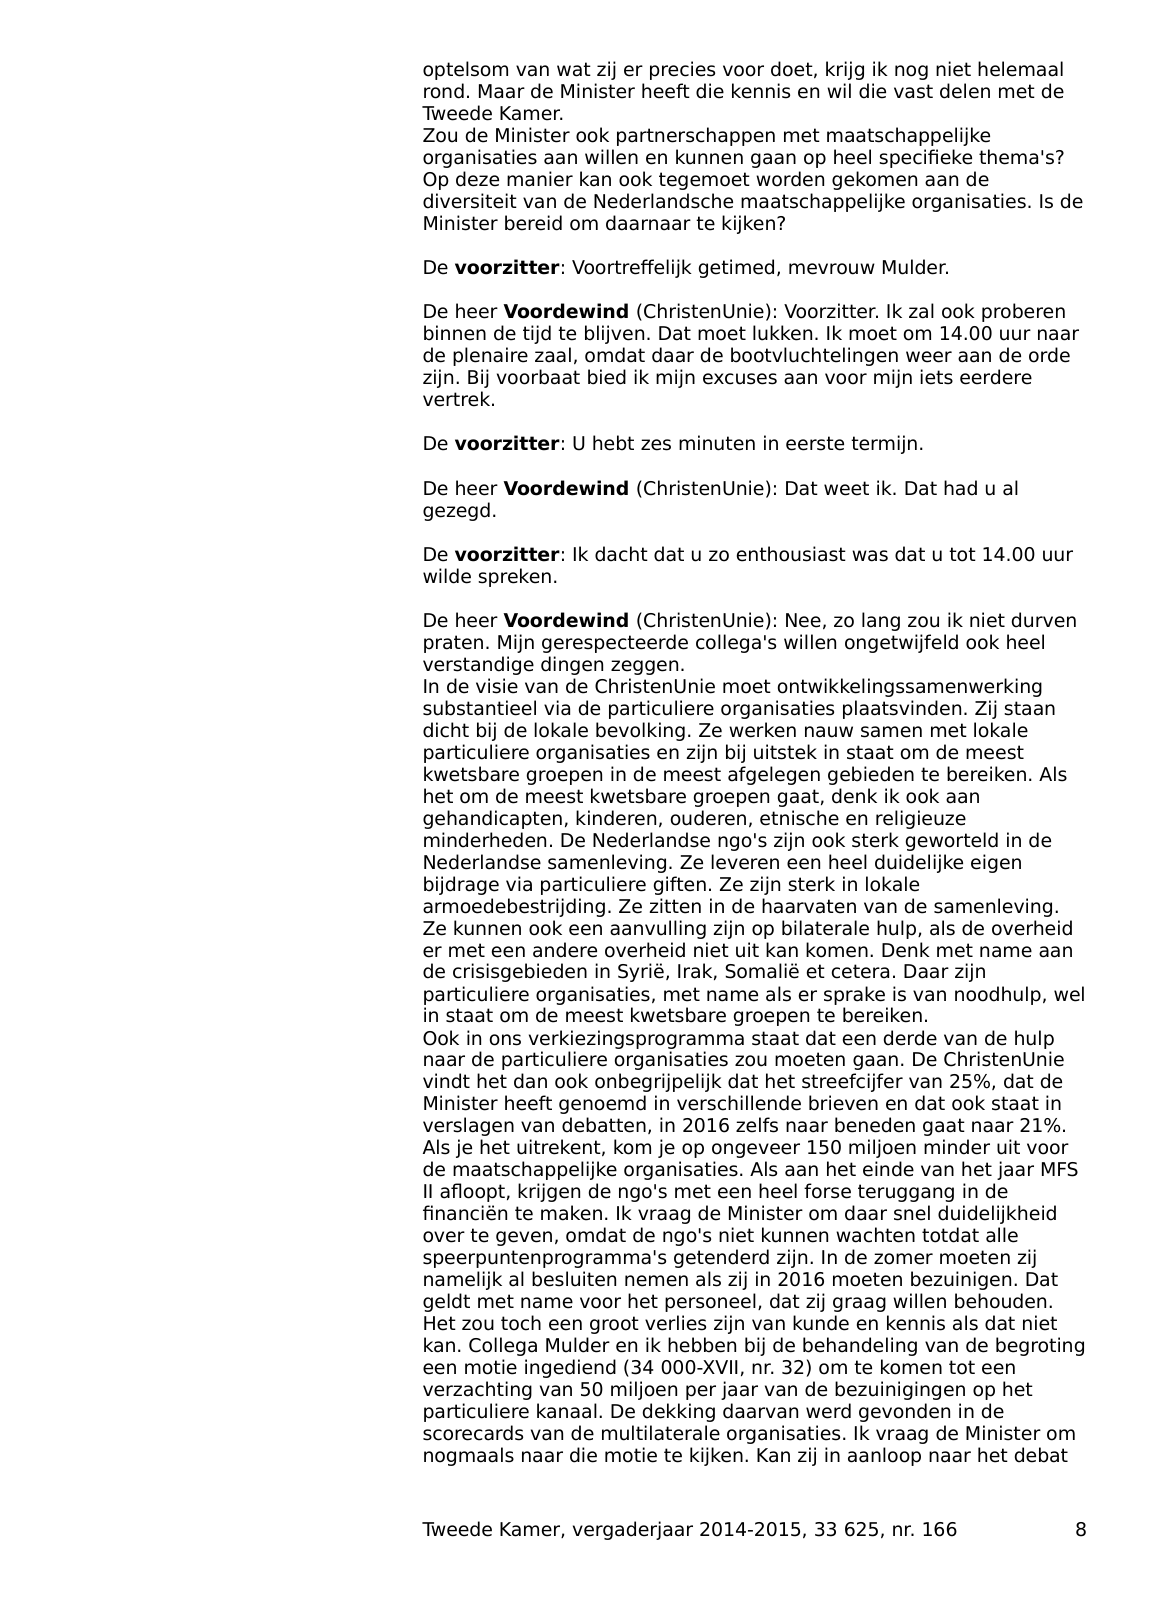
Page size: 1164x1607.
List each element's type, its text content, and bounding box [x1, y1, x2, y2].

text In de visie van de ChristenUnie moet ontwikkelingssamenwerking substantieel via de particuliere organisaties plaatsvinden. Zij staan dicht bij de lokale bevolking. Ze werken nauw samen met lokale particuliere organisaties en zijn bij uitstek in staat om de meest kwetsbare groepen in de meest afgelegen gebieden te bereiken. Als het om de meest kwetsbare groepen gaat, denk ik ook aan gehandicapten, kinderen, ouderen, etnische en religieuze minderheden. De Nederlandse ngo's zijn ook sterk geworteld in de Nederlandse samenleving. Ze leveren een heel duidelijke eigen bijdrage via particuliere giften. Ze zijn sterk in lokale armoedebestrijding. Ze zitten in de haarvaten van de samenleving. Ze kunnen ook een aanvulling zijn op bilaterale hulp, als de overheid er met een andere overheid niet uit kan komen. Denk met name aan de crisisgebieden in Syrië, Irak, Somalië et cetera. Daar zijn particuliere organisaties, met name als er sprake is van noodhulp, wel in staat om de meest kwetsbare groepen te bereiken. [422, 676, 1087, 1027]
text Ook in ons verkiezingsprogramma staat dat een derde van de hulp naar de particuliere organisaties zou moeten gaan. De ChristenUnie vindt het dan ook onbegrijpelijk dat het streefcijfer van 25%, dat de Minister heeft genoemd in verschillende brieven en dat ook staat in verslagen van debatten, in 2016 zelfs naar beneden gaat naar 21%. Als je het uitrekent, kom je op ongeveer 150 miljoen minder uit voor de maatschappelijke organisaties. Als aan het einde van het jaar MFS II afloopt, krijgen de ngo's met een heel forse teruggang in de financiën te maken. Ik vraag de Minister om daar snel duidelijkheid over te geven, omdat de ngo's niet kunnen wachten totdat alle speerpuntenprogramma's getenderd zijn. In de zomer moeten zij namelijk al besluiten nemen als zij in 2016 moeten bezuinigen. Dat geldt met name voor het personeel, dat zij graag willen behouden. Het zou toch een groot verlies zijn van kunde en kennis als dat niet kan. Collega Mulder en ik hebben bij de behandeling van de begroting een motie ingediend (34 000-XVII, nr. 32) om te komen tot een verzachting van 50 miljoen per jaar van de bezuinigingen op het particuliere kanaal. De dekking daarvan werd gevonden in de scorecards van de multilaterale organisaties. Ik vraag de Minister om nogmaals naar die motie te kijken. Kan zij in aanloop naar het debat [422, 1027, 1087, 1467]
text Zou de Minister ook partnerschappen met maatschappelijke organisaties aan willen en kunnen gaan op heel specifieke thema's? Op deze manier kan ook tegemoet worden gekomen aan de diversiteit van de Nederlandsche maatschappelijke organisaties. Is de Minister bereid om daarnaar te kijken? [422, 125, 1087, 235]
text De heer Voordewind (ChristenUnie): Voorzitter. Ik zal ook proberen binnen de tijd te blijven. Dat moet lukken. Ik moet om 14.00 uur naar de plenaire zaal, omdat daar de bootvluchtelingen weer aan de orde zijn. Bij voorbaat bied ik mijn excuses aan voor mijn iets eerdere vertrek. [422, 301, 1087, 411]
text optelsom van wat zij er precies voor doet, krijg ik nog niet helemaal rond. Maar de Minister heeft die kennis en wil die vast delen met de Tweede Kamer. [422, 59, 1087, 125]
text De voorzitter: Ik dacht dat u zo enthousiast was dat u tot 14.00 uur wilde spreken. [422, 544, 1087, 588]
text De heer Voordewind (ChristenUnie): Dat weet ik. Dat had u al gezegd. [422, 477, 1087, 521]
text De heer Voordewind (ChristenUnie): Nee, zo lang zou ik niet durven praten. Mijn gerespecteerde collega's willen ongetwijfeld ook heel verstandige dingen zeggen. [422, 610, 1087, 676]
text De voorzitter: U hebt zes minuten in eerste termijn. [422, 433, 1087, 455]
text De voorzitter: Voortreffelijk getimed, mevrouw Mulder. [422, 257, 1087, 279]
